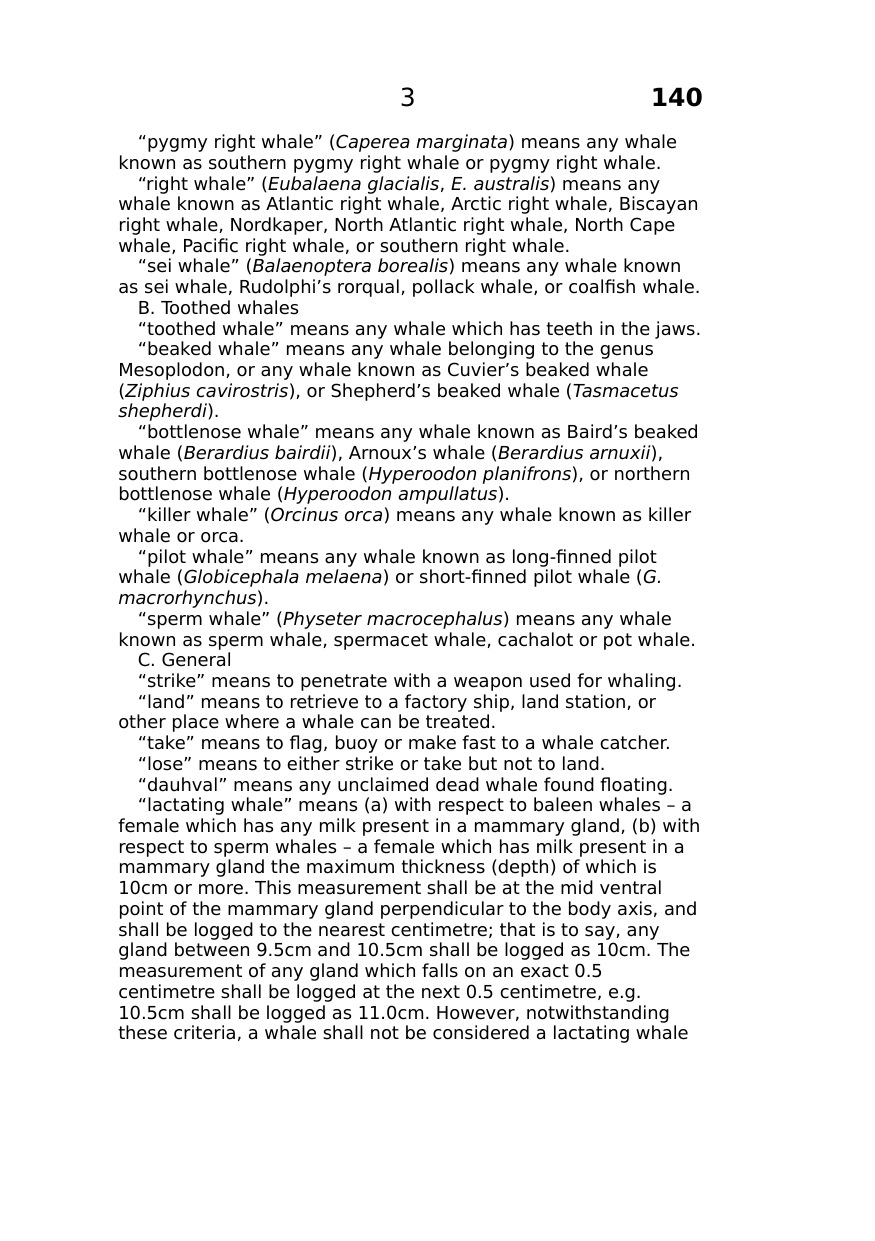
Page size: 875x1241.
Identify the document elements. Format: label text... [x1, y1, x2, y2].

text “lose” means to either strike or take but not to land. [118, 754, 703, 774]
text “sei whale” (Balaenoptera borealis) means any whale known as sei whale, Rudolphi’s rorqual, pollack whale, or coalfish whale. [118, 256, 703, 298]
text “lactating whale” means (a) with respect to baleen whales – a female which has any milk present in a mammary gland, (b) with respect to sperm whales – a female which has milk present in a mammary gland the maximum thickness (depth) of which is 10cm or more. This measurement shall be at the mid ventral point of the mammary gland perpendicular to the body axis, and shall be logged to the nearest centimetre; that is to say, any gland between 9.5cm and 10.5cm shall be logged as 10cm. The measurement of any gland which falls on an exact 0.5 centimetre shall be logged at the next 0.5 centimetre, e.g. 10.5cm shall be logged as 11.0cm. However, notwithstanding these criteria, a whale shall not be considered a lactating whale [118, 795, 703, 1044]
text “right whale” (Eubalaena glacialis, E. australis) means any whale known as Atlantic right whale, Arctic right whale, Biscayan right whale, Nordkaper, North Atlantic right whale, North Cape whale, Pacific right whale, or southern right whale. [118, 173, 703, 256]
text “killer whale” (Orcinus orca) means any whale known as killer whale or orca. [118, 505, 703, 546]
text “pilot whale” means any whale known as long-finned pilot whale (Globicephala melaena) or short-finned pilot whale (G. macrorhynchus). [118, 546, 703, 609]
text “bottlenose whale” means any whale known as Baird’s beaked whale (Berardius bairdii), Arnoux’s whale (Berardius arnuxii), southern bottlenose whale (Hyperoodon planifrons), or northern bottlenose whale (Hyperoodon ampullatus). [118, 422, 703, 505]
text “land” means to retrieve to a factory ship, land station, or other place where a whale can be treated. [118, 692, 703, 733]
text “toothed whale” means any whale which has teeth in the jaws. [118, 318, 703, 339]
text “dauhval” means any unclaimed dead whale found floating. [118, 774, 703, 795]
text “strike” means to penetrate with a weapon used for whaling. [118, 671, 703, 692]
text “sperm whale” (Physeter macrocephalus) means any whale known as sperm whale, spermacet whale, cachalot or pot whale. [118, 609, 703, 650]
text “take” means to flag, buoy or make fast to a whale catcher. [118, 733, 703, 754]
text “pygmy right whale” (Caperea marginata) means any whale known as southern pygmy right whale or pygmy right whale. [118, 132, 703, 173]
text B. Toothed whales [118, 298, 703, 318]
text “beaked whale” means any whale belonging to the genus Mesoplodon, or any whale known as Cuvier’s beaked whale (Ziphius cavirostris), or Shepherd’s beaked whale (Tasmacetus shepherdi). [118, 339, 703, 422]
text C. General [118, 650, 703, 671]
